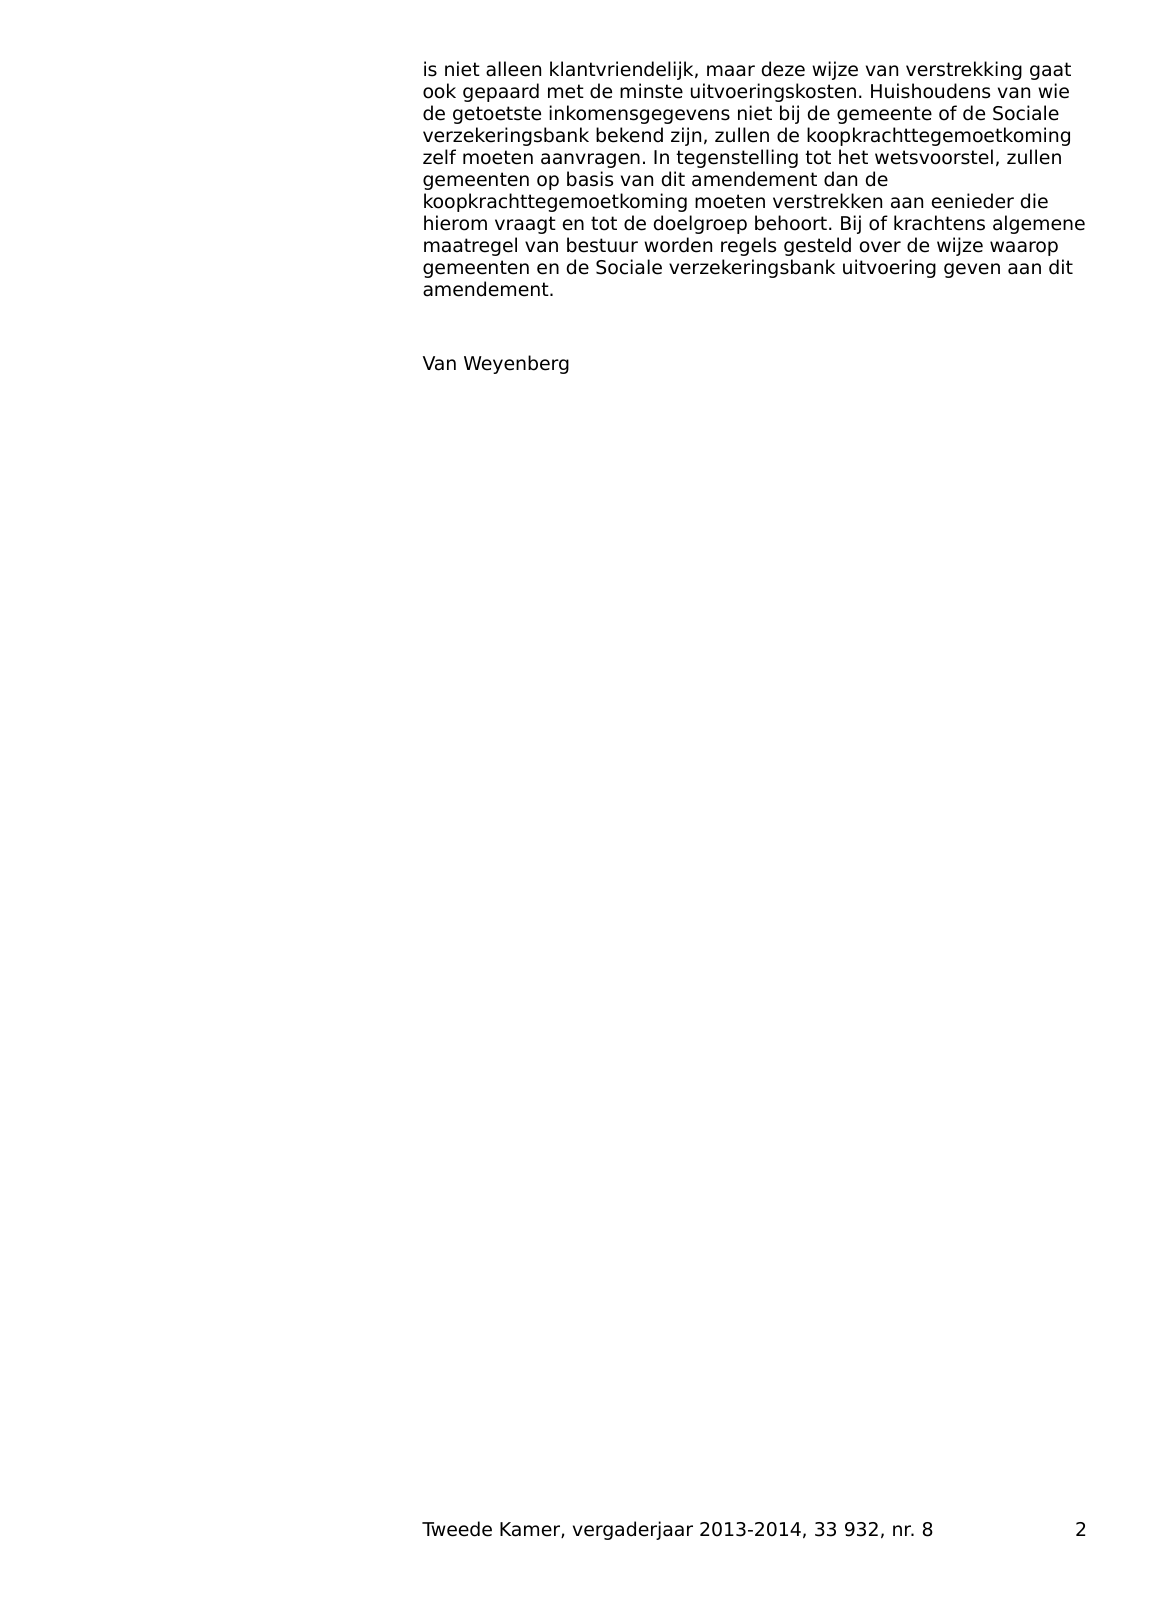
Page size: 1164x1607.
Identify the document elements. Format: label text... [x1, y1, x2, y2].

text Van Weyenberg [422, 331, 1087, 375]
text is niet alleen klantvriendelijk, maar deze wijze van verstrekking gaat ook gepaard met de minste uitvoeringskosten. Huishoudens van wie de getoetste inkomensgegevens niet bij de gemeente of de Sociale verzekeringsbank bekend zijn, zullen de koopkrachttegemoetkoming zelf moeten aanvragen. In tegenstelling tot het wetsvoorstel, zullen gemeenten op basis van dit amendement dan de koopkrachttegemoetkoming moeten verstrekken aan eenieder die hierom vraagt en tot de doelgroep behoort. Bij of krachtens algemene maatregel van bestuur worden regels gesteld over de wijze waarop gemeenten en de Sociale verzekeringsbank uitvoering geven aan dit amendement. [422, 59, 1087, 301]
